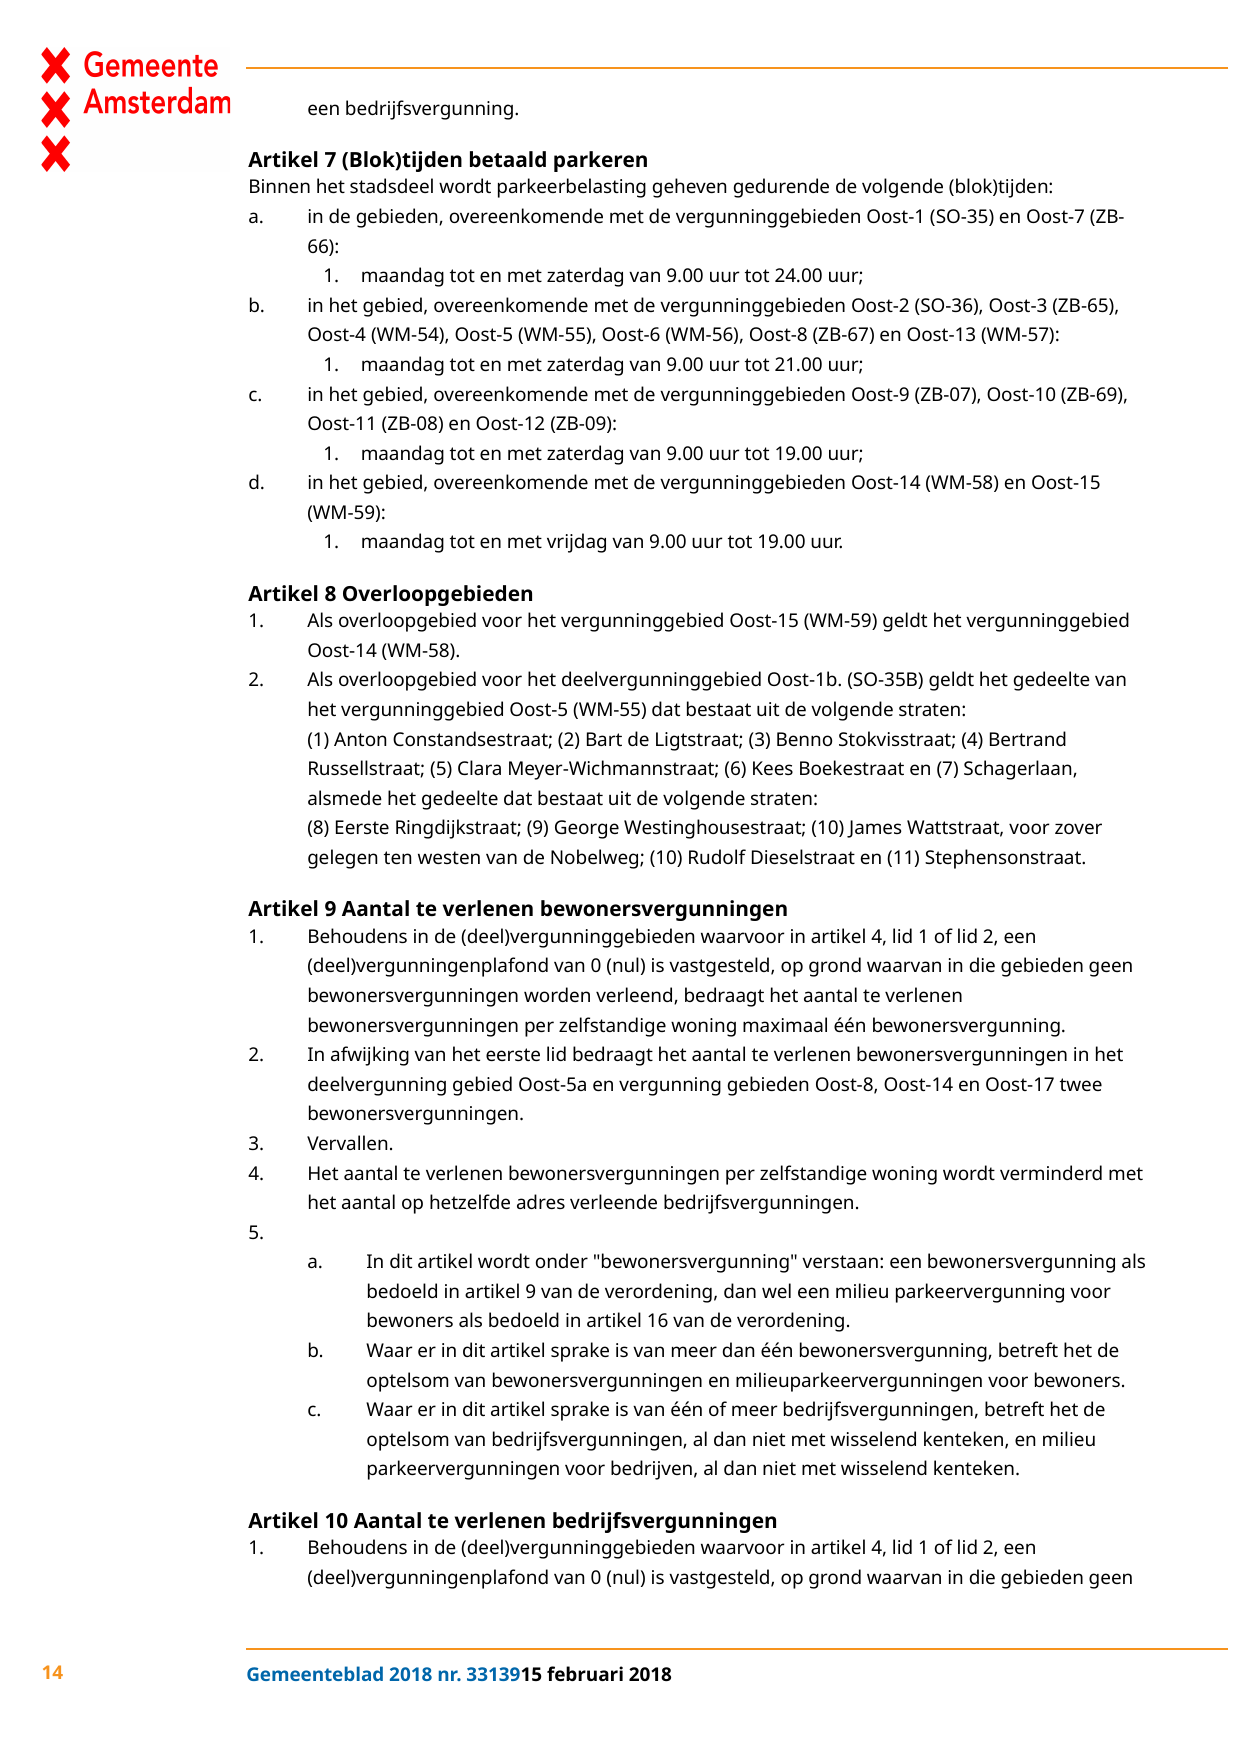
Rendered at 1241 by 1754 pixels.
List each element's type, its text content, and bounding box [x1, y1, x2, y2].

list In dit artikel wordt onder "bewonersvergunning" verstaan: een bewonersvergunning als bedoeld in artikel 9 van de verordening, dan wel een milieu parkeervergunning voor bewoners als bedoeld in artikel 16 van de verordening. [307, 1248, 1152, 1333]
list In afwijking van het eerste lid bedraagt het aantal te verlenen bewonersvergunningen in het deelvergunning gebied Oost-5a en vergunning gebieden Oost-8, Oost-14 en Oost-17 twee bewonersvergunningen. [248, 1041, 1152, 1126]
list Vervallen. [248, 1130, 1152, 1156]
list in het gebied, overeenkomende met de vergunninggebieden Oost-14 (WM-58) en Oost-15 (WM-59): [248, 469, 1152, 525]
text Artikel 8 Overloopgebieden [248, 579, 1152, 607]
list Behoudens in de (deel)vergunninggebieden waarvoor in artikel 4, lid 1 of lid 2, een (deel)vergunningenplafond van 0 (nul) is vastgesteld, op grond waarvan in die gebieden geen [248, 1534, 1152, 1590]
list (8) Eerste Ringdijkstraat; (9) George Westinghousestraat; (10) James Wattstraat, voor zover gelegen ten westen van de Nobelweg; (10) Rudolf Dieselstraat en (11) Stephensonstraat. [248, 814, 1152, 870]
list maandag tot en met zaterdag van 9.00 uur tot 24.00 uur; [323, 262, 1152, 288]
list maandag tot en met zaterdag van 9.00 uur tot 19.00 uur; [323, 440, 1152, 466]
list Het aantal te verlenen bewonersvergunningen per zelfstandige woning wordt verminderd met het aantal op hetzelfde adres verleende bedrijfsvergunningen. [248, 1160, 1152, 1215]
list Waar er in dit artikel sprake is van één of meer bedrijfsvergunningen, betreft het de optelsom van bedrijfsvergunningen, al dan niet met wisselend kenteken, en milieu parkeervergunningen voor bedrijven, al dan niet met wisselend kenteken. [307, 1396, 1152, 1481]
text Artikel 7 (Blok)tijden betaald parkeren [248, 145, 1152, 174]
list maandag tot en met zaterdag van 9.00 uur tot 21.00 uur; [323, 351, 1152, 377]
picture [41, 47, 231, 172]
list alsmede het gedeelte dat bestaat uit de volgende straten: [248, 785, 1152, 811]
list in het gebied, overeenkomende met de vergunninggebieden Oost-9 (ZB-07), Oost-10 (ZB-69), Oost-11 (ZB-08) en Oost-12 (ZB-09): [248, 381, 1152, 436]
text Binnen het stadsdeel wordt parkeerbelasting geheven gedurende de volgende (blok)tijden: [248, 174, 1152, 199]
list (1) Anton Constandsestraat; (2) Bart de Ligtstraat; (3) Benno Stokvisstraat; (4) Bertrand Russellstraat; (5) Clara Meyer-Wichmannstraat; (6) Kees Boekestraat en (7) Schagerlaan, [248, 726, 1152, 781]
text Artikel 10 Aantal te verlenen bedrijfsvergunningen [248, 1506, 1152, 1534]
list maandag tot en met vrijdag van 9.00 uur tot 19.00 uur. [323, 529, 1152, 554]
list Waar er in dit artikel sprake is van meer dan één bewonersvergunning, betreft het de optelsom van bewonersvergunningen en milieuparkeervergunningen voor bewoners. [307, 1337, 1152, 1392]
text Artikel 9 Aantal te verlenen bewonersvergunningen [248, 894, 1152, 923]
list Als overloopgebied voor het vergunninggebied Oost-15 (WM-59) geldt het vergunninggebied Oost-14 (WM-58). [248, 607, 1152, 663]
list in het gebied, overeenkomende met de vergunninggebieden Oost-2 (SO-36), Oost-3 (ZB-65), Oost-4 (WM-54), Oost-5 (WM-55), Oost-6 (WM-56), Oost-8 (ZB-67) en Oost-13 (WM-57): [248, 292, 1152, 347]
list Als overloopgebied voor het deelvergunninggebied Oost-1b. (SO-35B) geldt het gedeelte van het vergunninggebied Oost-5 (WM-55) dat bestaat uit de volgende straten: [248, 667, 1152, 722]
list Behoudens in de (deel)vergunninggebieden waarvoor in artikel 4, lid 1 of lid 2, een (deel)vergunningenplafond van 0 (nul) is vastgesteld, op grond waarvan in die gebieden geen bewonersvergunningen worden verleend, bedraagt het aantal te verlenen bewonersvergunningen per zelfstandige woning maximaal één bewonersvergunning. [248, 923, 1152, 1037]
list een bedrijfsvergunning. [248, 95, 1152, 121]
list in de gebieden, overeenkomende met de vergunninggebieden Oost-1 (SO-35) en Oost-7 (ZB-66): [248, 203, 1152, 258]
